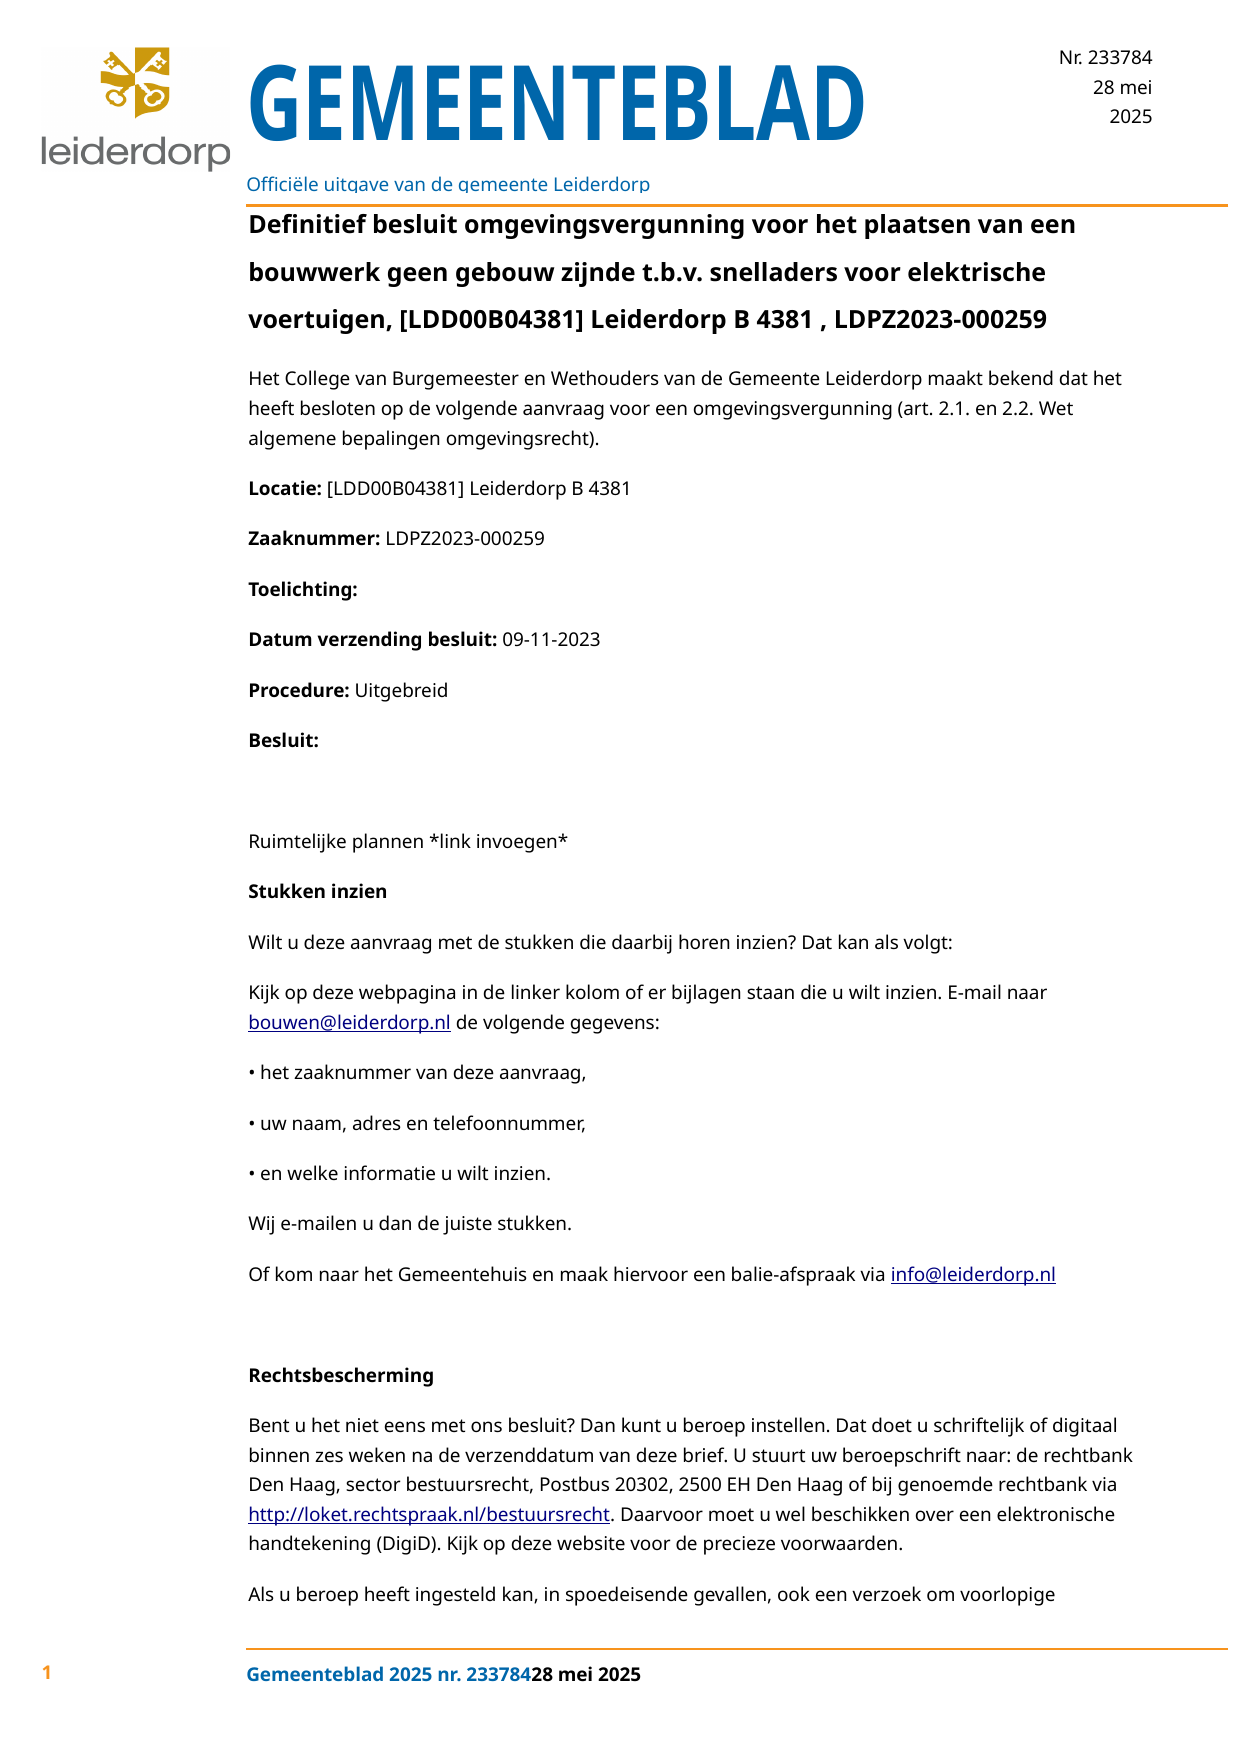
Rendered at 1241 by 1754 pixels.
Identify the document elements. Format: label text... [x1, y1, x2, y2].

text Zaaknummer: LDPZ2023-000259 [248, 526, 1152, 551]
text Datum verzending besluit: 09-11-2023 [248, 626, 1152, 652]
text Of kom naar het Gemeentehuis en maak hiervoor een balie-afspraak via info@leiderdorp.nl [248, 1261, 1152, 1287]
text Kijk op deze webpagina in de linker kolom of er bijlagen staan die u wilt inzien. E-mail naar bouwen@leiderdorp.nl de volgende gegevens: [248, 979, 1152, 1034]
picture [41, 47, 231, 172]
text • en welke informatie u wilt inzien. [248, 1160, 1152, 1186]
text Als u beroep heeft ingesteld kan, in spoedeisende gevallen, ook een verzoek om voorlopige [248, 1581, 1152, 1607]
text Wij e-mailen u dan de juiste stukken. [248, 1211, 1152, 1236]
text Bent u het niet eens met ons besluit? Dan kunt u beroep instellen. Dat doet u schriftelijk of digitaal binnen zes weken na de verzenddatum van deze brief. U stuurt uw beroepschrift naar: de rechtbank Den Haag, sector bestuursrecht, Postbus 20302, 2500 EH Den Haag of bij genoemde rechtbank via http://loket.rechtspraak.nl/bestuursrecht. Daarvoor moet u wel beschikken over een elektronische handtekening (DigiD). Kijk op deze website voor de precieze voorwaarden. [248, 1412, 1152, 1556]
text • uw naam, adres en telefoonnummer, [248, 1110, 1152, 1135]
text Stukken inzien [248, 878, 1152, 904]
text Het College van Burgemeester en Wethouders van de Gemeente Leiderdorp maakt bekend dat het heeft besloten op de volgende aanvraag voor een omgevingsvergunning (art. 2.1. en 2.2. Wet algemene bepalingen omgevingsrecht). [248, 366, 1152, 450]
text • het zaaknummer van deze aanvraag, [248, 1059, 1152, 1085]
text Procedure: Uitgebreid [248, 677, 1152, 702]
text Rechtsbescherming [248, 1362, 1152, 1387]
text Locatie: [LDD00B04381] Leiderdorp B 4381 [248, 475, 1152, 501]
text Besluit: [248, 727, 1152, 753]
text Toelichting: [248, 576, 1152, 602]
text Definitief besluit omgevingsvergunning voor het plaatsen van een bouwwerk geen gebouw zijnde t.b.v. snelladers voor elektrische voertuigen, [LDD00B04381] Leiderdorp B 4381 , LDPZ2023-000259 [248, 207, 1152, 336]
text Wilt u deze aanvraag met de stukken die daarbij horen inzien? Dat kan als volgt: [248, 929, 1152, 954]
text Ruimtelijke plannen *link invoegen* [248, 828, 1152, 854]
